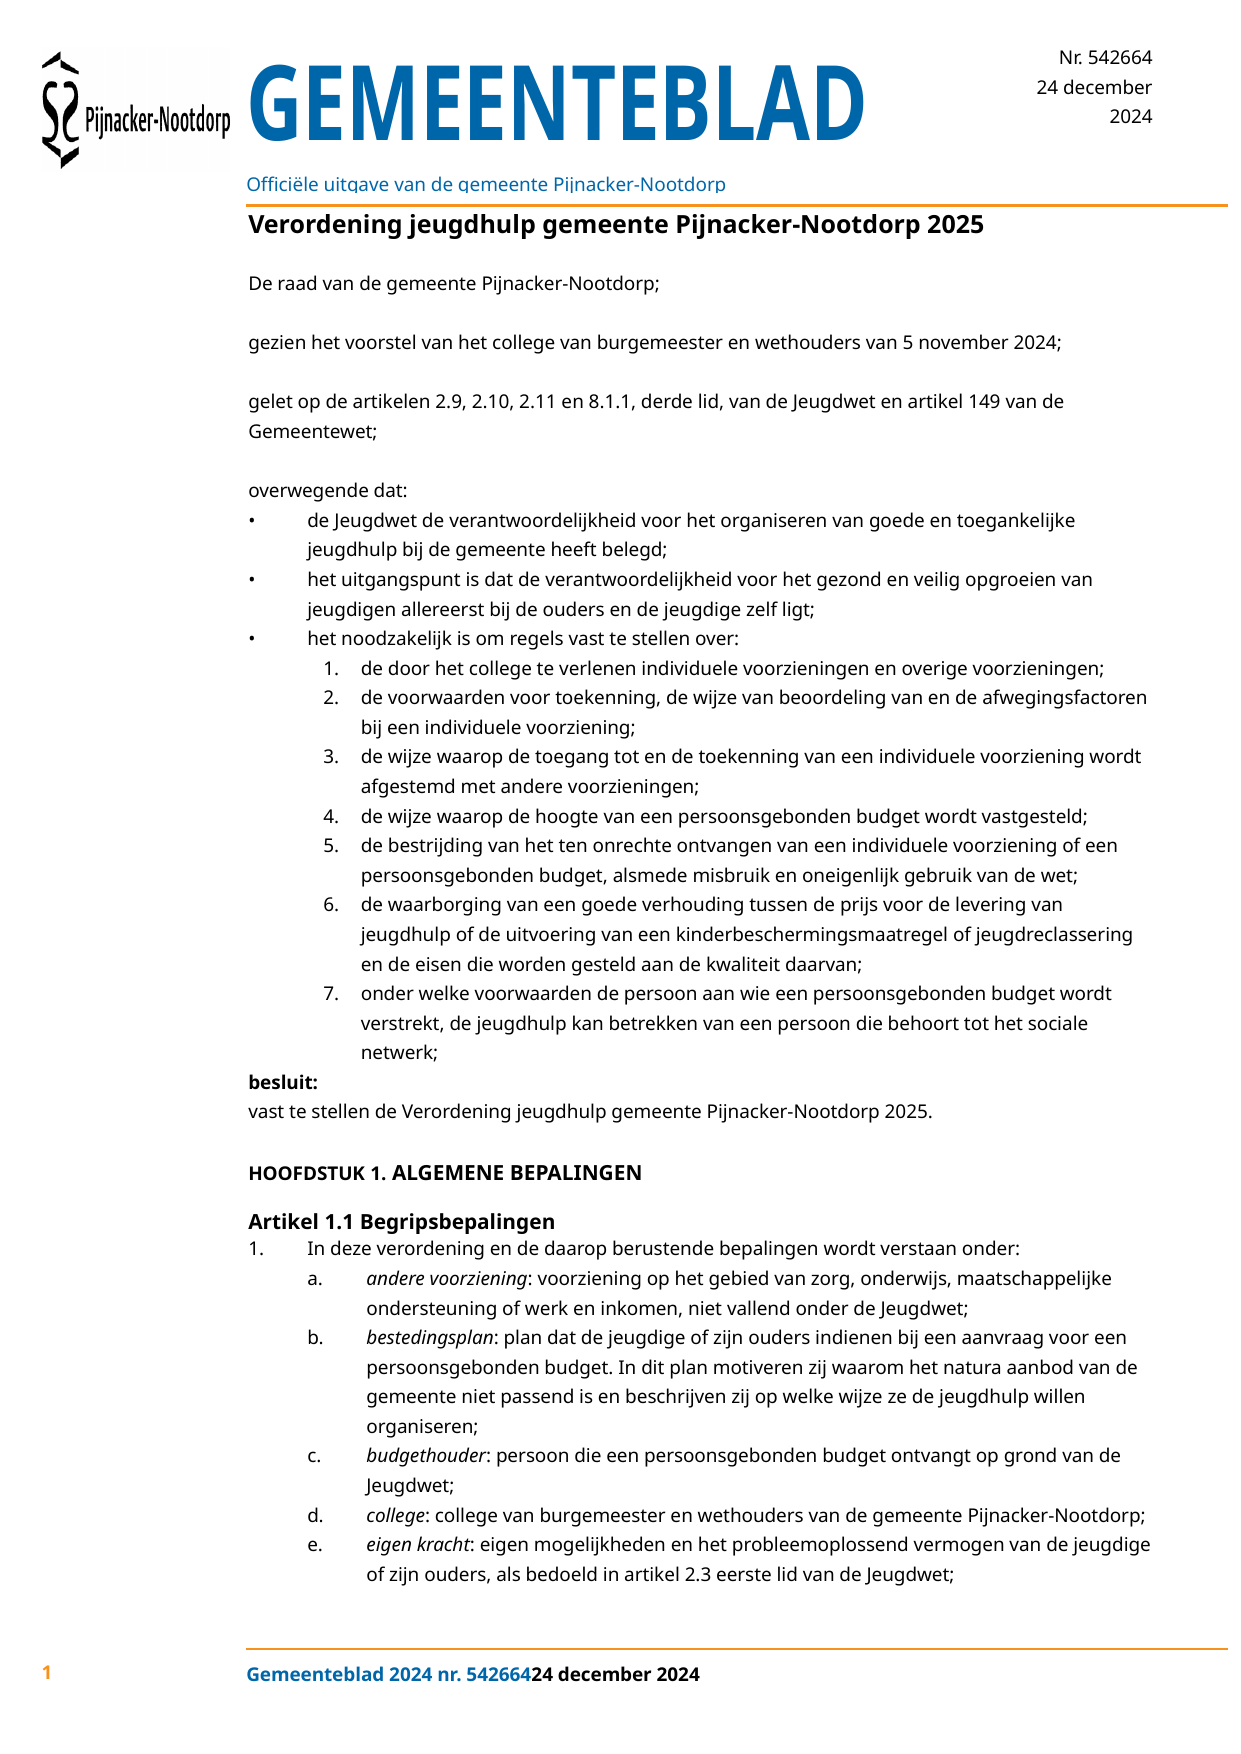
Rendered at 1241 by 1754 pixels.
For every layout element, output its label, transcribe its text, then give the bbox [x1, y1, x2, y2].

list budgethouder: persoon die een persoonsgebonden budget ontvangt op grond van de Jeugdwet; [307, 1443, 1152, 1498]
list de wijze waarop de toegang tot en de toekenning van een individuele voorziening wordt afgestemd met andere voorzieningen; [323, 744, 1152, 799]
list eigen kracht: eigen mogelijkheden en het probleemoplossend vermogen van de jeugdige of zijn ouders, als bedoeld in artikel 2.3 eerste lid van de Jeugdwet; [307, 1531, 1152, 1587]
text HOOFDSTUK 1. ALGEMENE BEPALINGEN [248, 1158, 1152, 1186]
text Verordening jeugdhulp gemeente Pijnacker-Nootdorp 2025 [248, 207, 1152, 241]
list onder welke voorwaarden de persoon aan wie een persoonsgebonden budget wordt verstrekt, de jeugdhulp kan betrekken van een persoon die behoort tot het sociale netwerk; [323, 980, 1152, 1065]
text gelet op de artikelen 2.9, 2.10, 2.11 en 8.1.1, derde lid, van de Jeugdwet en artikel 149 van de Gemeentewet; [248, 389, 1152, 444]
list de voorwaarden voor toekenning, de wijze van beoordeling van en de afwegingsfactoren bij een individuele voorziening; [323, 684, 1152, 740]
list In deze verordening en de daarop berustende bepalingen wordt verstaan onder: [248, 1236, 1152, 1261]
list het uitgangspunt is dat de verantwoordelijkheid voor het gezond en veilig opgroeien van jeugdigen allereerst bij de ouders en de jeugdige zelf ligt; [248, 566, 1152, 621]
text Artikel 1.1 Begripsbepalingen [248, 1207, 1152, 1236]
list de Jeugdwet de verantwoordelijkheid voor het organiseren van goede en toegankelijke jeugdhulp bij de gemeente heeft belegd; [248, 507, 1152, 562]
list bestedingsplan: plan dat de jeugdige of zijn ouders indienen bij een aanvraag voor een persoonsgebonden budget. In dit plan motiveren zij waarom het natura aanbod van de gemeente niet passend is en beschrijven zij op welke wijze ze de jeugdhulp willen organiseren; [307, 1324, 1152, 1439]
list de wijze waarop de hoogte van een persoonsgebonden budget wordt vastgesteld; [323, 803, 1152, 828]
list college: college van burgemeester en wethouders van de gemeente Pijnacker-Nootdorp; [307, 1502, 1152, 1527]
text overwegende dat: [248, 477, 1152, 503]
picture [41, 47, 231, 172]
list de waarborging van een goede verhouding tussen de prijs voor de levering van jeugdhulp of de uitvoering van een kinderbeschermingsmaatregel of jeugdreclassering en de eisen die worden gesteld aan de kwaliteit daarvan; [323, 892, 1152, 976]
text vast te stellen de Verordening jeugdhulp gemeente Pijnacker-Nootdorp 2025. [248, 1099, 1152, 1124]
text De raad van de gemeente Pijnacker-Nootdorp; [248, 270, 1152, 296]
text gezien het voorstel van het college van burgemeester en wethouders van 5 november 2024; [248, 329, 1152, 355]
text besluit: [248, 1069, 1152, 1095]
list de bestrijding van het ten onrechte ontvangen van een individuele voorziening of een persoonsgebonden budget, alsmede misbruik en oneigenlijk gebruik van de wet; [323, 832, 1152, 888]
list de door het college te verlenen individuele voorzieningen en overige voorzieningen; [323, 655, 1152, 681]
list andere voorziening: voorziening op het gebied van zorg, onderwijs, maatschappelijke ondersteuning of werk en inkomen, niet vallend onder de Jeugdwet; [307, 1265, 1152, 1320]
list het noodzakelijk is om regels vast te stellen over: [248, 625, 1152, 651]
